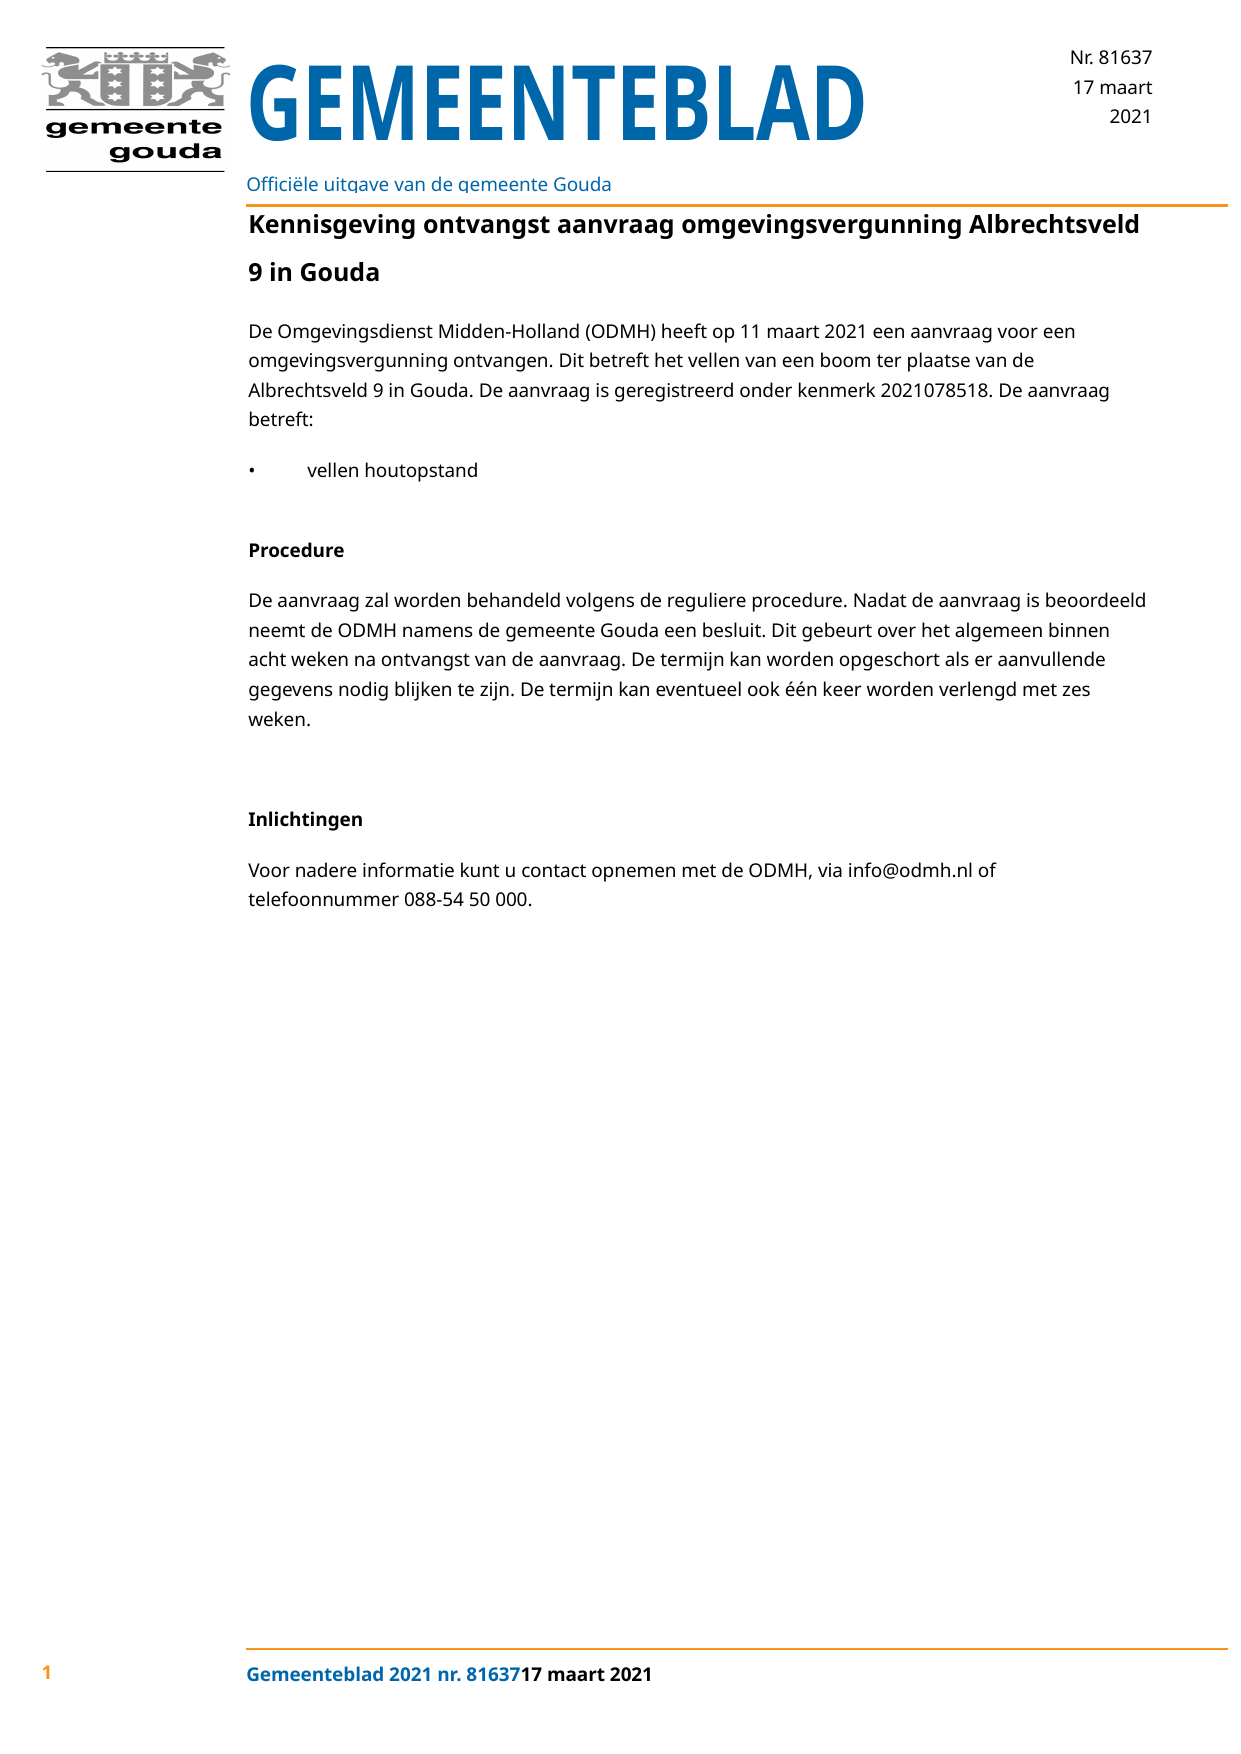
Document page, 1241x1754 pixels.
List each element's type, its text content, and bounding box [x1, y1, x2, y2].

text Inlichtingen [248, 807, 1152, 832]
text Procedure [248, 537, 1152, 563]
text De aanvraag zal worden behandeld volgens de reguliere procedure. Nadat de aanvraag is beoordeeld neemt de ODMH namens de gemeente Gouda een besluit. Dit gebeurt over het algemeen binnen acht weken na ontvangst van de aanvraag. De termijn kan worden opgeschort als er aanvullende gegevens nodig blijken te zijn. De termijn kan eventueel ook één keer worden verlengd met zes weken. [248, 587, 1152, 732]
text Voor nadere informatie kunt u contact opnemen met de ODMH, via info@odmh.nl of telefoonnummer 088-54 50 000. [248, 857, 1152, 912]
text Kennisgeving ontvangst aanvraag omgevingsvergunning Albrechtsveld 9 in Gouda [248, 207, 1152, 288]
list vellen houtopstand [248, 457, 1152, 483]
picture [41, 47, 231, 172]
text De Omgevingsdienst Midden-Holland (ODMH) heeft op 11 maart 2021 een aanvraag voor een omgevingsvergunning ontvangen. Dit betreft het vellen van een boom ter plaatse van de Albrechtsveld 9 in Gouda. De aanvraag is geregistreerd onder kenmerk 2021078518. De aanvraag betreft: [248, 318, 1152, 432]
